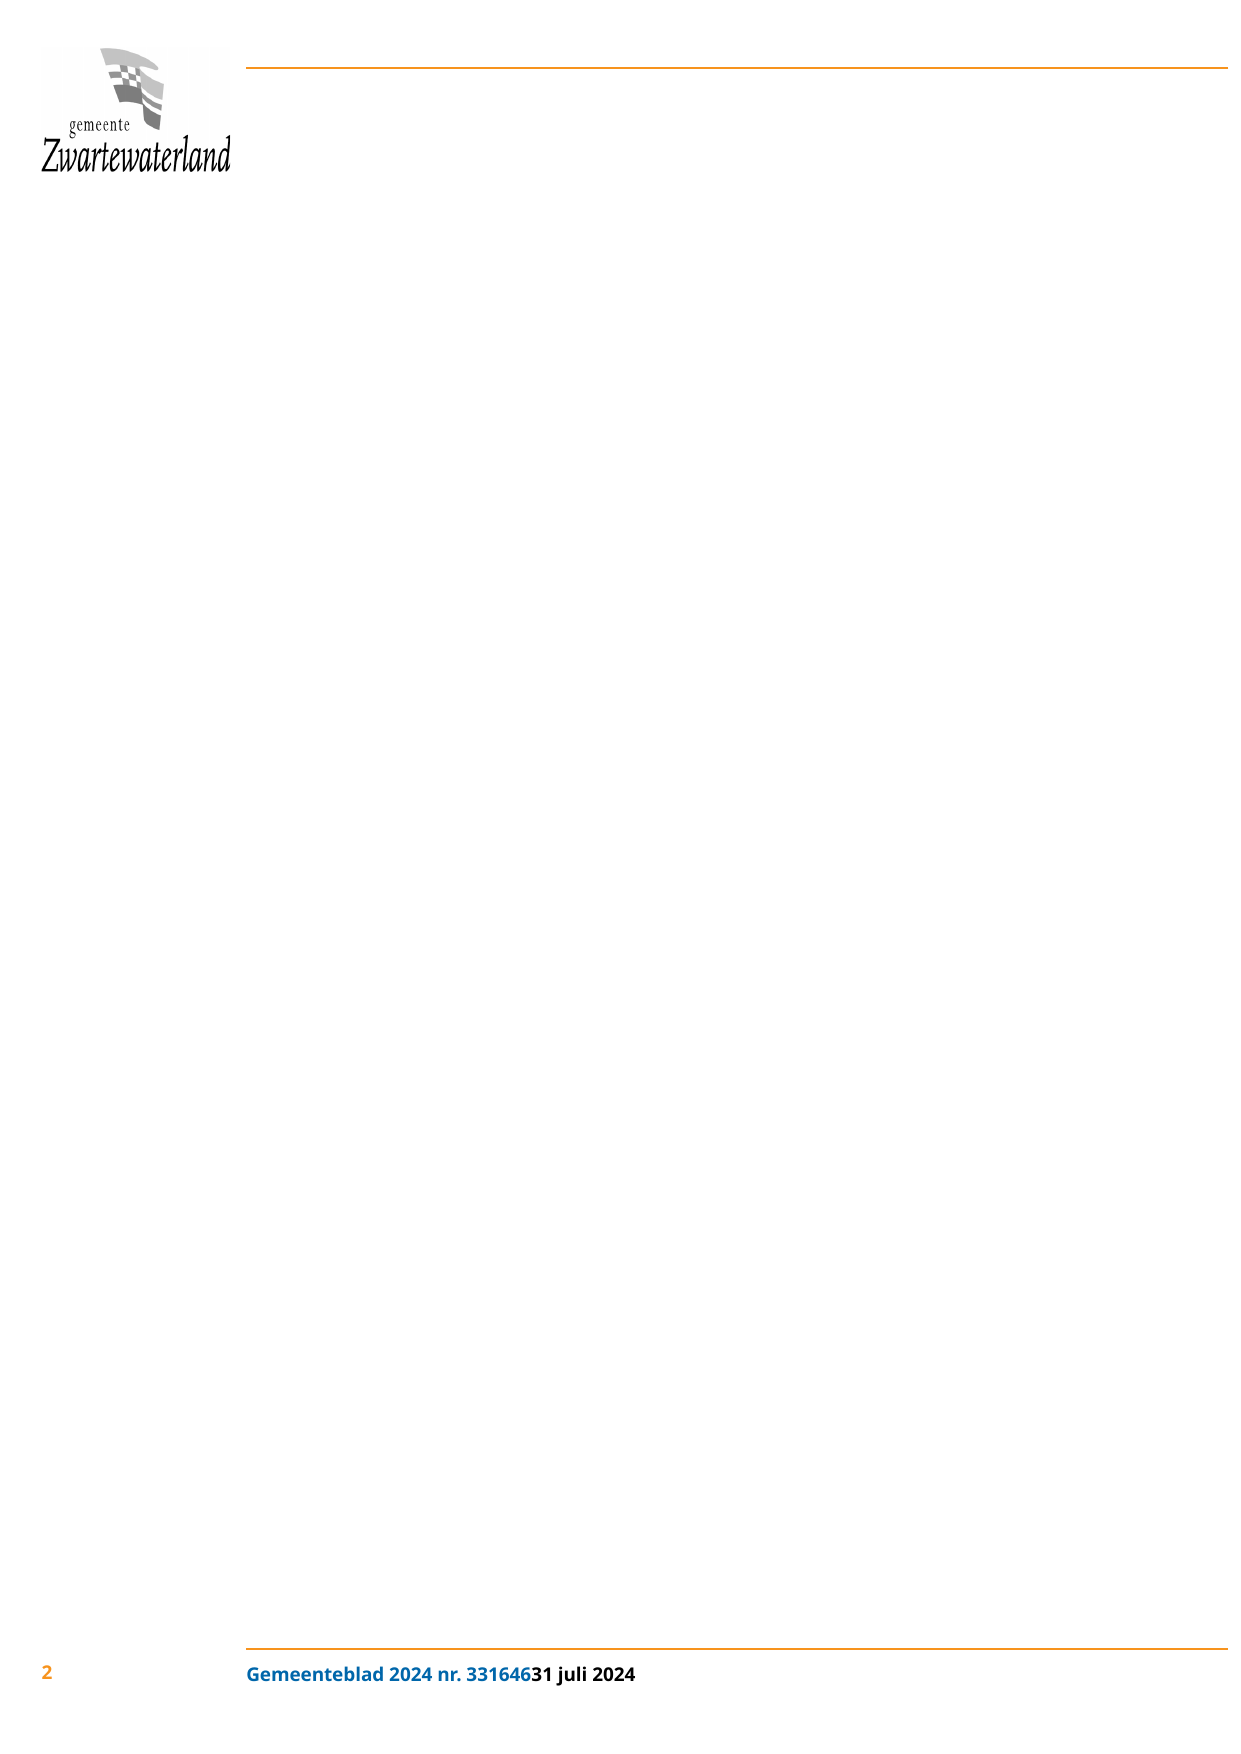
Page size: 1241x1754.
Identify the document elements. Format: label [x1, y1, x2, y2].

picture [41, 47, 231, 172]
